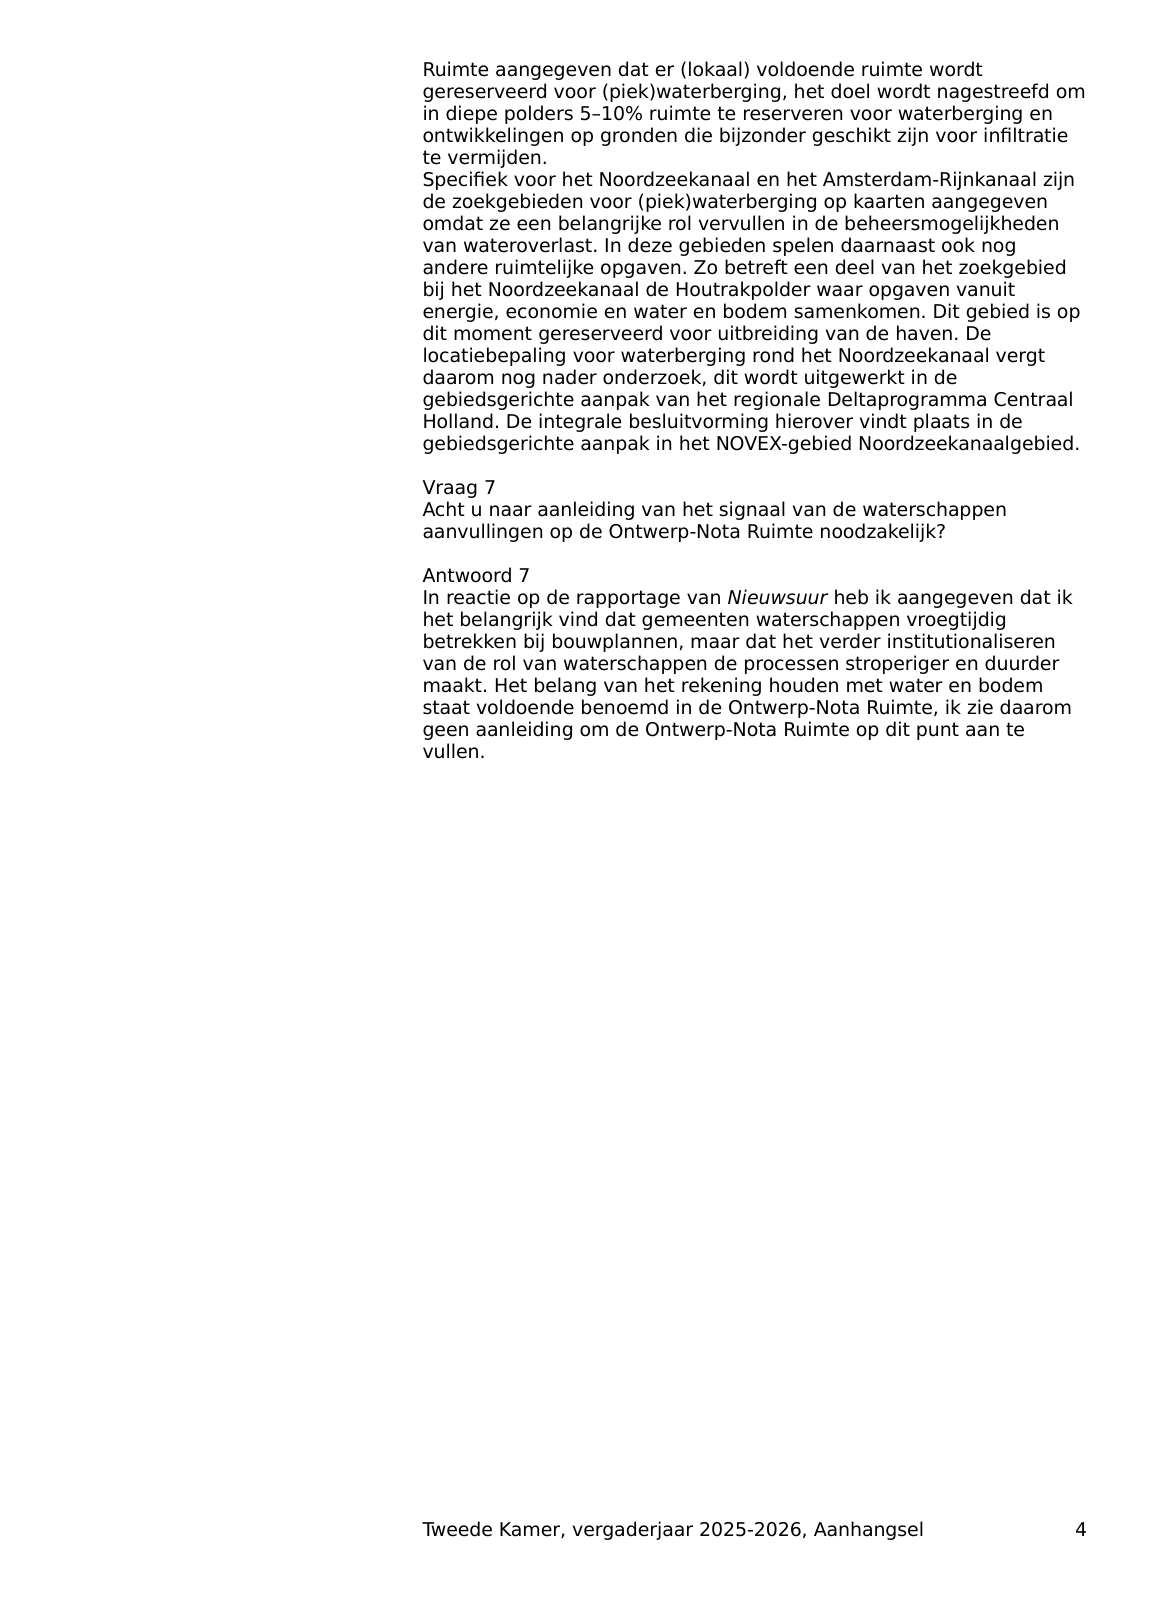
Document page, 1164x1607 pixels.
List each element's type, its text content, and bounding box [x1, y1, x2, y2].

text In reactie op de rapportage van Nieuwsuur heb ik aangegeven dat ik het belangrijk vind dat gemeenten waterschappen vroegtijdig betrekken bij bouwplannen, maar dat het verder institutionaliseren van de rol van waterschappen de processen stroperiger en duurder maakt. Het belang van het rekening houden met water en bodem staat voldoende benoemd in de Ontwerp-Nota Ruimte, ik zie daarom geen aanleiding om de Ontwerp-Nota Ruimte op dit punt aan te vullen. [422, 587, 1087, 763]
text Acht u naar aanleiding van het signaal van de waterschappen aanvullingen op de Ontwerp-Nota Ruimte noodzakelijk? [422, 499, 1087, 543]
text Vraag 7 [422, 477, 1087, 499]
text Antwoord 7 [422, 565, 1087, 587]
text Ruimte aangegeven dat er (lokaal) voldoende ruimte wordt gereserveerd voor (piek)waterberging, het doel wordt nagestreefd om in diepe polders 5–10% ruimte te reserveren voor waterberging en ontwikkelingen op gronden die bijzonder geschikt zijn voor infiltratie te vermijden. [422, 59, 1087, 169]
text Specifiek voor het Noordzeekanaal en het Amsterdam-Rijnkanaal zijn de zoekgebieden voor (piek)waterberging op kaarten aangegeven omdat ze een belangrijke rol vervullen in de beheersmogelijkheden van wateroverlast. In deze gebieden spelen daarnaast ook nog andere ruimtelijke opgaven. Zo betreft een deel van het zoekgebied bij het Noordzeekanaal de Houtrakpolder waar opgaven vanuit energie, economie en water en bodem samenkomen. Dit gebied is op dit moment gereserveerd voor uitbreiding van de haven. De locatiebepaling voor waterberging rond het Noordzeekanaal vergt daarom nog nader onderzoek, dit wordt uitgewerkt in de gebiedsgerichte aanpak van het regionale Deltaprogramma Centraal Holland. De integrale besluitvorming hierover vindt plaats in de gebiedsgerichte aanpak in het NOVEX-gebied Noordzeekanaalgebied. [422, 169, 1087, 455]
